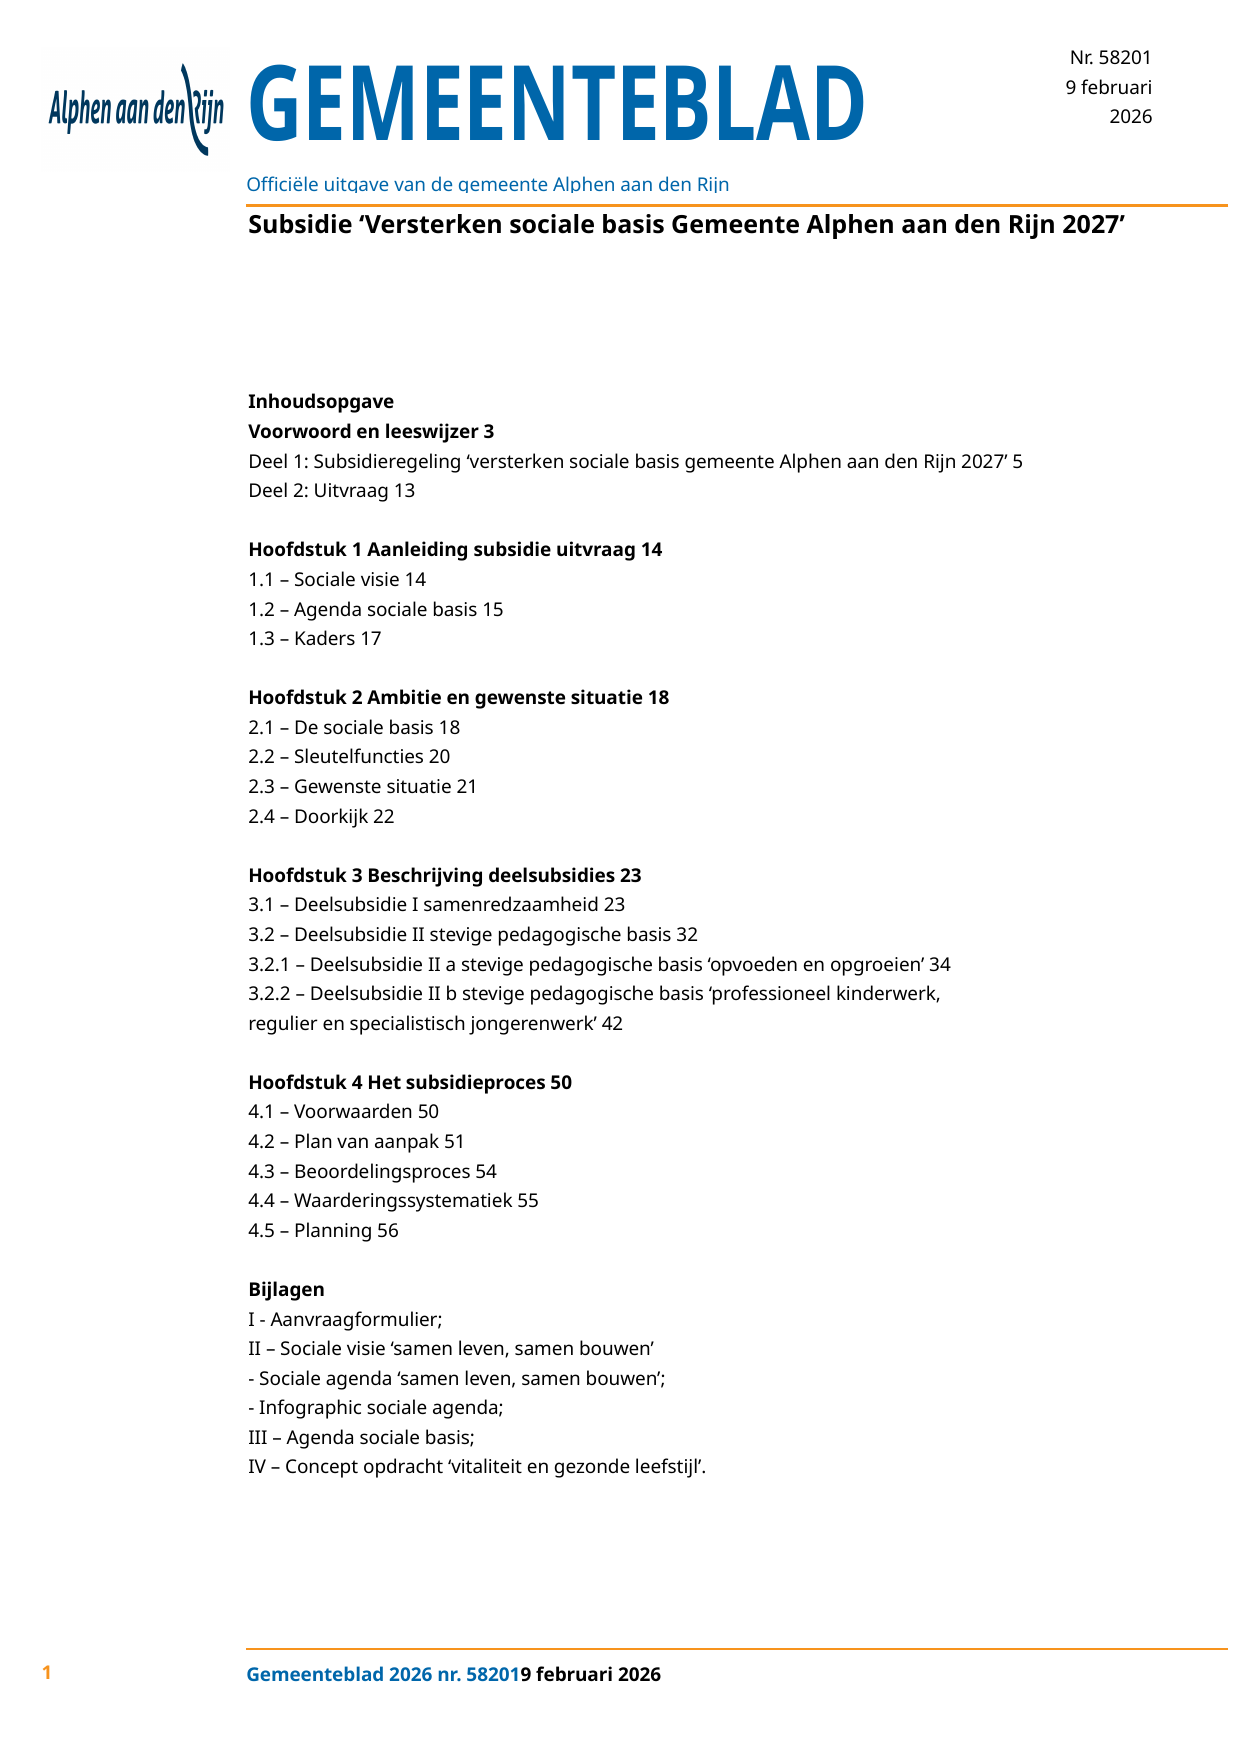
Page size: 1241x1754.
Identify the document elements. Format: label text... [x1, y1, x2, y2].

text 2.4 – Doorkijk 22 [248, 803, 1152, 828]
text Hoofdstuk 2 Ambitie en gewenste situatie 18 [248, 684, 1152, 710]
text Inhoudsopgave [248, 389, 1152, 414]
text - Infographic sociale agenda; [248, 1394, 1152, 1420]
text 4.4 – Waarderingssystematiek 55 [248, 1187, 1152, 1213]
text Bijlagen [248, 1276, 1152, 1302]
text 1.1 – Sociale visie 14 [248, 566, 1152, 592]
text 4.5 – Planning 56 [248, 1217, 1152, 1243]
text Deel 2: Uitvraag 13 [248, 477, 1152, 503]
text 2.1 – De sociale basis 18 [248, 714, 1152, 740]
text 2.3 – Gewenste situatie 21 [248, 773, 1152, 799]
text 2.2 – Sleutelfuncties 20 [248, 744, 1152, 769]
text Hoofdstuk 1 Aanleiding subsidie uitvraag 14 [248, 537, 1152, 562]
text Hoofdstuk 4 Het subsidieproces 50 [248, 1069, 1152, 1095]
text 1.3 – Kaders 17 [248, 625, 1152, 651]
text 3.1 – Deelsubsidie I samenredzaamheid 23 [248, 892, 1152, 917]
text Deel 1: Subsidieregeling ‘versterken sociale basis gemeente Alphen aan den Rijn 2027’ 5 [248, 448, 1152, 473]
text III – Agenda sociale basis; [248, 1424, 1152, 1450]
text 4.3 – Beoordelingsproces 54 [248, 1158, 1152, 1183]
text 3.2.2 – Deelsubsidie II b stevige pedagogische basis ‘professioneel kinderwerk, [248, 980, 1152, 1006]
text II – Sociale visie ‘samen leven, samen bouwen’ [248, 1335, 1152, 1361]
text 3.2.1 – Deelsubsidie II a stevige pedagogische basis ‘opvoeden en opgroeien’ 34 [248, 951, 1152, 976]
text IV – Concept opdracht ‘vitaliteit en gezonde leefstijl’. [248, 1454, 1152, 1479]
text 4.1 – Voorwaarden 50 [248, 1099, 1152, 1124]
text 3.2 – Deelsubsidie II stevige pedagogische basis 32 [248, 921, 1152, 947]
text - Sociale agenda ‘samen leven, samen bouwen’; [248, 1365, 1152, 1391]
text Voorwoord en leeswijzer 3 [248, 418, 1152, 444]
picture [41, 47, 231, 172]
text 4.2 – Plan van aanpak 51 [248, 1128, 1152, 1154]
text Hoofdstuk 3 Beschrijving deelsubsidies 23 [248, 862, 1152, 888]
text regulier en specialistisch jongerenwerk’ 42 [248, 1010, 1152, 1036]
text 1.2 – Agenda sociale basis 15 [248, 596, 1152, 621]
text Subsidie ‘Versterken sociale basis Gemeente Alphen aan den Rijn 2027’ [248, 207, 1152, 241]
text I - Aanvraagformulier; [248, 1306, 1152, 1331]
